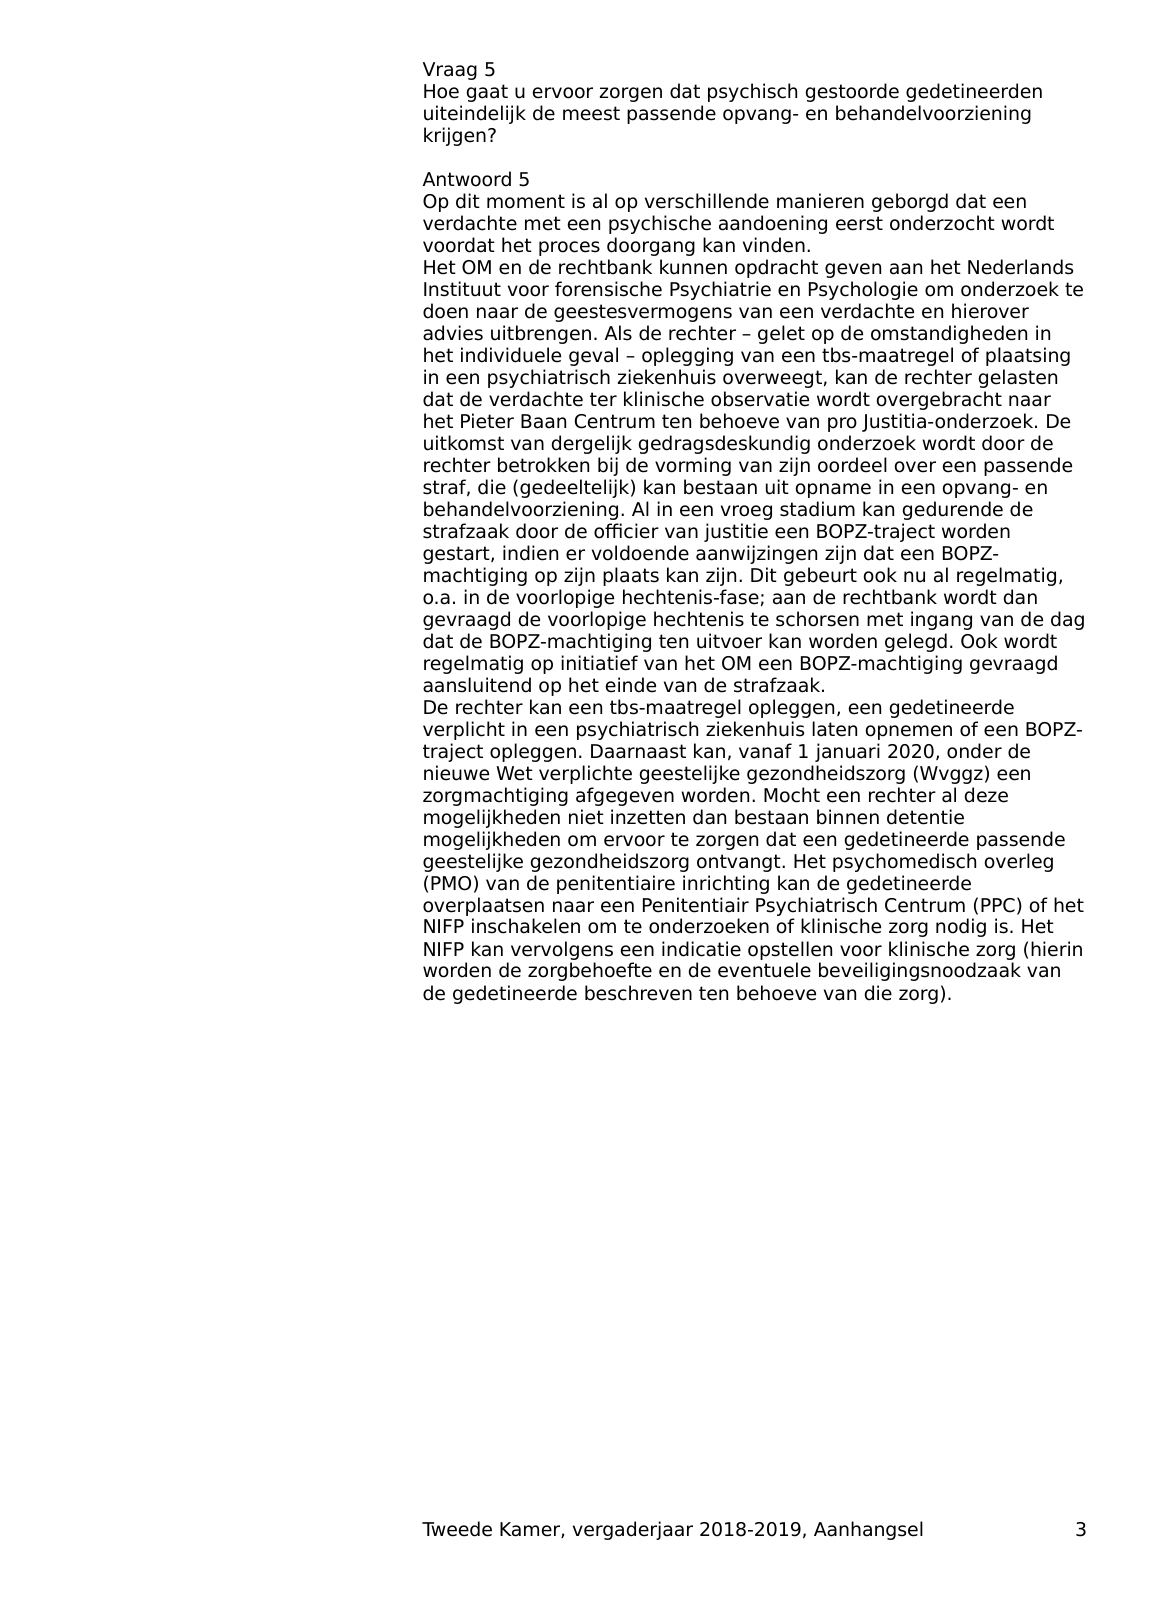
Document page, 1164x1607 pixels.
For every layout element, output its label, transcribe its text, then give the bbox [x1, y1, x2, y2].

text Antwoord 5 [422, 169, 1087, 191]
text Hoe gaat u ervoor zorgen dat psychisch gestoorde gedetineerden uiteindelijk de meest passende opvang- en behandelvoorziening krijgen? [422, 81, 1087, 147]
text Het OM en de rechtbank kunnen opdracht geven aan het Nederlands Instituut voor forensische Psychiatrie en Psychologie om onderzoek te doen naar de geestesvermogens van een verdachte en hierover advies uitbrengen. Als de rechter – gelet op de omstandigheden in het individuele geval – oplegging van een tbs-maatregel of plaatsing in een psychiatrisch ziekenhuis overweegt, kan de rechter gelasten dat de verdachte ter klinische observatie wordt overgebracht naar het Pieter Baan Centrum ten behoeve van pro Justitia-onderzoek. De uitkomst van dergelijk gedragsdeskundig onderzoek wordt door de rechter betrokken bij de vorming van zijn oordeel over een passende straf, die (gedeeltelijk) kan bestaan uit opname in een opvang- en behandelvoorziening. Al in een vroeg stadium kan gedurende de strafzaak door de officier van justitie een BOPZ-traject worden gestart, indien er voldoende aanwijzingen zijn dat een BOPZ-machtiging op zijn plaats kan zijn. Dit gebeurt ook nu al regelmatig, o.a. in de voorlopige hechtenis-fase; aan de rechtbank wordt dan gevraagd de voorlopige hechtenis te schorsen met ingang van de dag dat de BOPZ-machtiging ten uitvoer kan worden gelegd. Ook wordt regelmatig op initiatief van het OM een BOPZ-machtiging gevraagd aansluitend op het einde van de strafzaak. [422, 257, 1087, 697]
text Vraag 5 [422, 59, 1087, 81]
text Op dit moment is al op verschillende manieren geborgd dat een verdachte met een psychische aandoening eerst onderzocht wordt voordat het proces doorgang kan vinden. [422, 191, 1087, 257]
text De rechter kan een tbs-maatregel opleggen, een gedetineerde verplicht in een psychiatrisch ziekenhuis laten opnemen of een BOPZ-traject opleggen. Daarnaast kan, vanaf 1 januari 2020, onder de nieuwe Wet verplichte geestelijke gezondheidszorg (Wvggz) een zorgmachtiging afgegeven worden. Mocht een rechter al deze mogelijkheden niet inzetten dan bestaan binnen detentie mogelijkheden om ervoor te zorgen dat een gedetineerde passende geestelijke gezondheidszorg ontvangt. Het psychomedisch overleg (PMO) van de penitentiaire inrichting kan de gedetineerde overplaatsen naar een Penitentiair Psychiatrisch Centrum (PPC) of het NIFP inschakelen om te onderzoeken of klinische zorg nodig is. Het NIFP kan vervolgens een indicatie opstellen voor klinische zorg (hierin worden de zorgbehoefte en de eventuele beveiligingsnoodzaak van de gedetineerde beschreven ten behoeve van die zorg). [422, 697, 1087, 1004]
